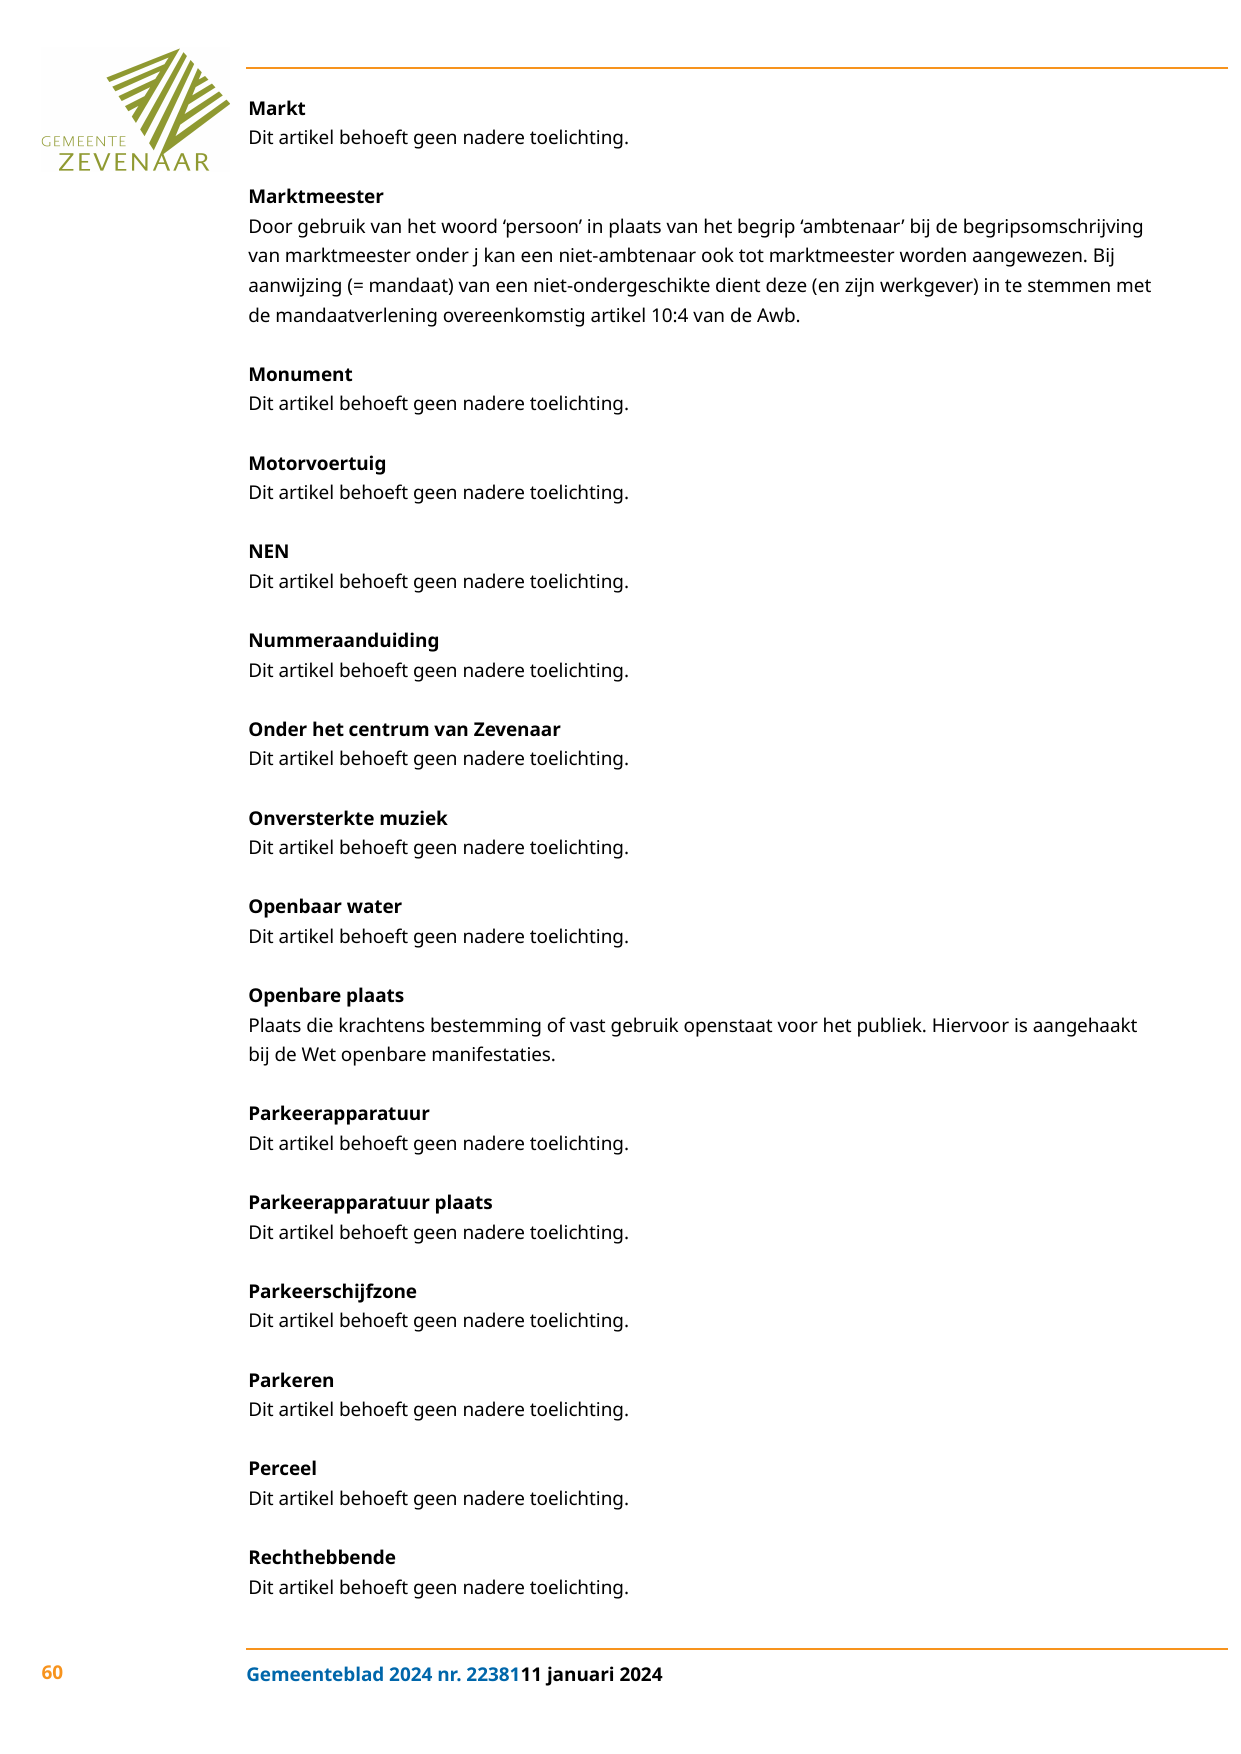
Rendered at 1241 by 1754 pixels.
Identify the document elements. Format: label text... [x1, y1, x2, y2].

text Openbare plaats [248, 982, 1152, 1008]
text Dit artikel behoeft geen nadere toelichting. [248, 1130, 1152, 1156]
picture [41, 47, 231, 172]
text Dit artikel behoeft geen nadere toelichting. [248, 1219, 1152, 1245]
text Door gebruik van het woord ‘persoon’ in plaats van het begrip ‘ambtenaar’ bij de begripsomschrijving van marktmeester onder j kan een niet-ambtenaar ook tot marktmeester worden aangewezen. Bij aanwijzing (= mandaat) van een niet-ondergeschikte dient deze (en zijn werkgever) in te stemmen met de mandaatverlening overeenkomstig artikel 10:4 van de Awb. [248, 213, 1152, 328]
text Parkeerschijfzone [248, 1278, 1152, 1304]
text Dit artikel behoeft geen nadere toelichting. [248, 391, 1152, 416]
text Onversterkte muziek [248, 805, 1152, 831]
text Dit artikel behoeft geen nadere toelichting. [248, 834, 1152, 860]
text Perceel [248, 1456, 1152, 1481]
text Marktmeester [248, 183, 1152, 209]
text Parkeerapparatuur plaats [248, 1189, 1152, 1215]
text Dit artikel behoeft geen nadere toelichting. [248, 124, 1152, 150]
text Rechthebbende [248, 1544, 1152, 1570]
text Plaats die krachtens bestemming of vast gebruik openstaat voor het publiek. Hiervoor is aangehaakt bij de Wet openbare manifestaties. [248, 1012, 1152, 1067]
text Motorvoertuig [248, 450, 1152, 476]
text Onder het centrum van Zevenaar [248, 716, 1152, 742]
text Markt [248, 95, 1152, 121]
text Parkeren [248, 1367, 1152, 1393]
text Parkeerapparatuur [248, 1101, 1152, 1126]
text Dit artikel behoeft geen nadere toelichting. [248, 1396, 1152, 1422]
text Openbaar water [248, 893, 1152, 919]
text Nummeraanduiding [248, 627, 1152, 653]
text Dit artikel behoeft geen nadere toelichting. [248, 1308, 1152, 1333]
text Monument [248, 361, 1152, 387]
text Dit artikel behoeft geen nadere toelichting. [248, 568, 1152, 594]
text NEN [248, 538, 1152, 564]
text Dit artikel behoeft geen nadere toelichting. [248, 1485, 1152, 1511]
text Dit artikel behoeft geen nadere toelichting. [248, 746, 1152, 771]
text Dit artikel behoeft geen nadere toelichting. [248, 657, 1152, 683]
text Dit artikel behoeft geen nadere toelichting. [248, 1574, 1152, 1600]
text Dit artikel behoeft geen nadere toelichting. [248, 923, 1152, 949]
text Dit artikel behoeft geen nadere toelichting. [248, 479, 1152, 505]
